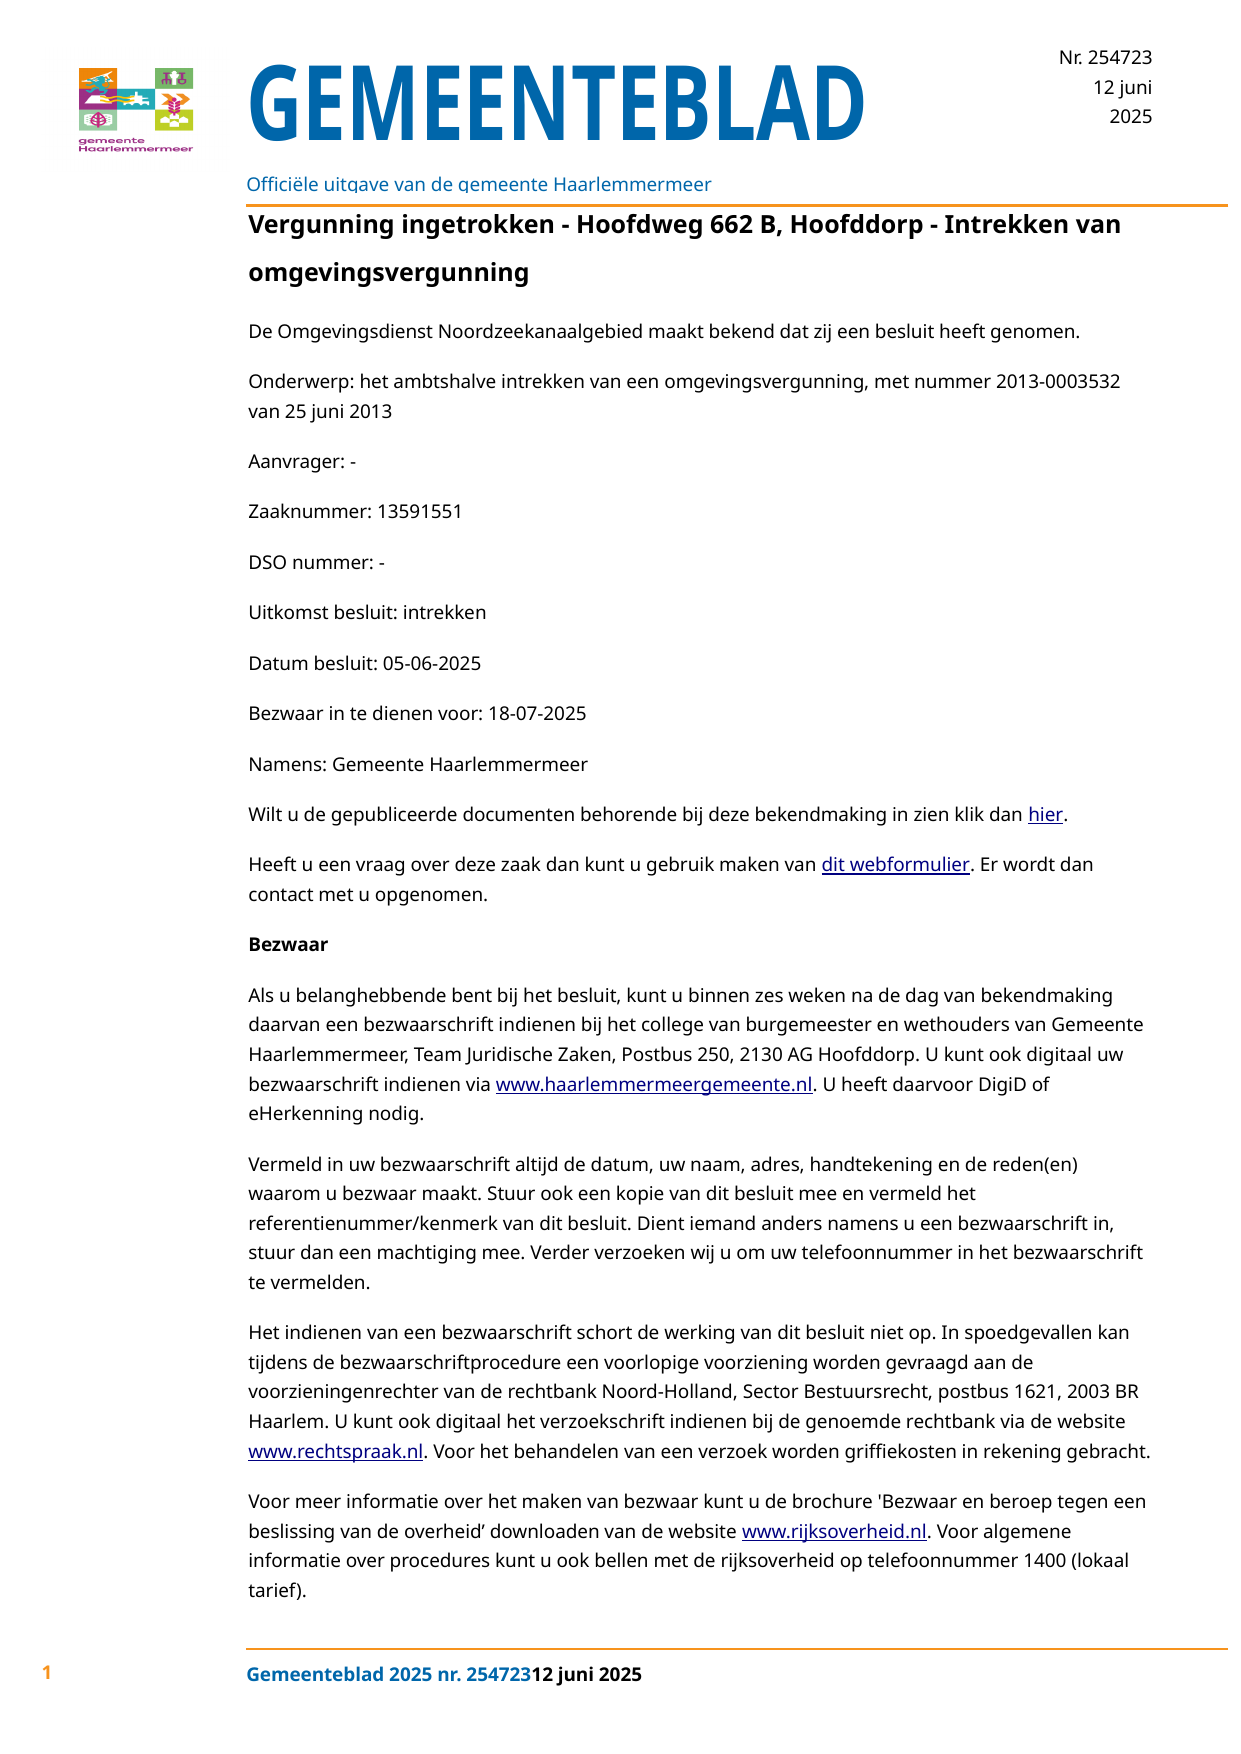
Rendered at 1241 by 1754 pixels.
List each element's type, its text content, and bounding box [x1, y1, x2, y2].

text Wilt u de gepubliceerde documenten behorende bij deze bekendmaking in zien klik dan hier. [248, 801, 1152, 827]
text Namens: Gemeente Haarlemmermeer [248, 751, 1152, 777]
text Het indienen van een bezwaarschrift schort de werking van dit besluit niet op. In spoedgevallen kan tijdens de bezwaarschriftprocedure een voorlopige voorziening worden gevraagd aan de voorzieningenrechter van de rechtbank Noord-Holland, Sector Bestuursrecht, postbus 1621, 2003 BR Haarlem. U kunt ook digitaal het verzoekschrift indienen bij de genoemde rechtbank via de website www.rechtspraak.nl. Voor het behandelen van een verzoek worden griffiekosten in rekening gebracht. [248, 1319, 1152, 1464]
text Als u belanghebbende bent bij het besluit, kunt u binnen zes weken na de dag van bekendmaking daarvan een bezwaarschrift indienen bij het college van burgemeester en wethouders van Gemeente Haarlemmermeer, Team Juridische Zaken, Postbus 250, 2130 AG Hoofddorp. U kunt ook digitaal uw bezwaarschrift indienen via www.haarlemmermeergemeente.nl. U heeft daarvoor DigiD of eHerkenning nodig. [248, 982, 1152, 1126]
text Datum besluit: 05-06-2025 [248, 650, 1152, 676]
text Aanvrager: - [248, 448, 1152, 474]
text Bezwaar [248, 932, 1152, 957]
text Zaaknummer: 13591551 [248, 499, 1152, 524]
text Onderwerp: het ambtshalve intrekken van een omgevingsvergunning, met nummer 2013-0003532 van 25 juni 2013 [248, 368, 1152, 424]
picture [41, 47, 231, 172]
text Vermeld in uw bezwaarschrift altijd de datum, uw naam, adres, handtekening en de reden(en) waarom u bezwaar maakt. Stuur ook een kopie van dit besluit mee en vermeld het referentienummer/kenmerk van dit besluit. Dient iemand anders namens u een bezwaarschrift in, stuur dan een machtiging mee. Verder verzoeken wij u om uw telefoonnummer in het bezwaarschrift te vermelden. [248, 1151, 1152, 1295]
text DSO nummer: - [248, 549, 1152, 575]
text Heeft u een vraag over deze zaak dan kunt u gebruik maken van dit webformulier. Er wordt dan contact met u opgenomen. [248, 852, 1152, 907]
text Uitkomst besluit: intrekken [248, 599, 1152, 625]
text Vergunning ingetrokken - Hoofdweg 662 B, Hoofddorp - Intrekken van omgevingsvergunning [248, 207, 1152, 288]
text Voor meer informatie over het maken van bezwaar kunt u de brochure 'Bezwaar en beroep tegen een beslissing van de overheid’ downloaden van de website www.rijksoverheid.nl. Voor algemene informatie over procedures kunt u ook bellen met de rijksoverheid op telefoonnummer 1400 (lokaal tarief). [248, 1488, 1152, 1603]
text Bezwaar in te dienen voor: 18-07-2025 [248, 700, 1152, 726]
text De Omgevingsdienst Noordzeekanaalgebied maakt bekend dat zij een besluit heeft genomen. [248, 318, 1152, 344]
